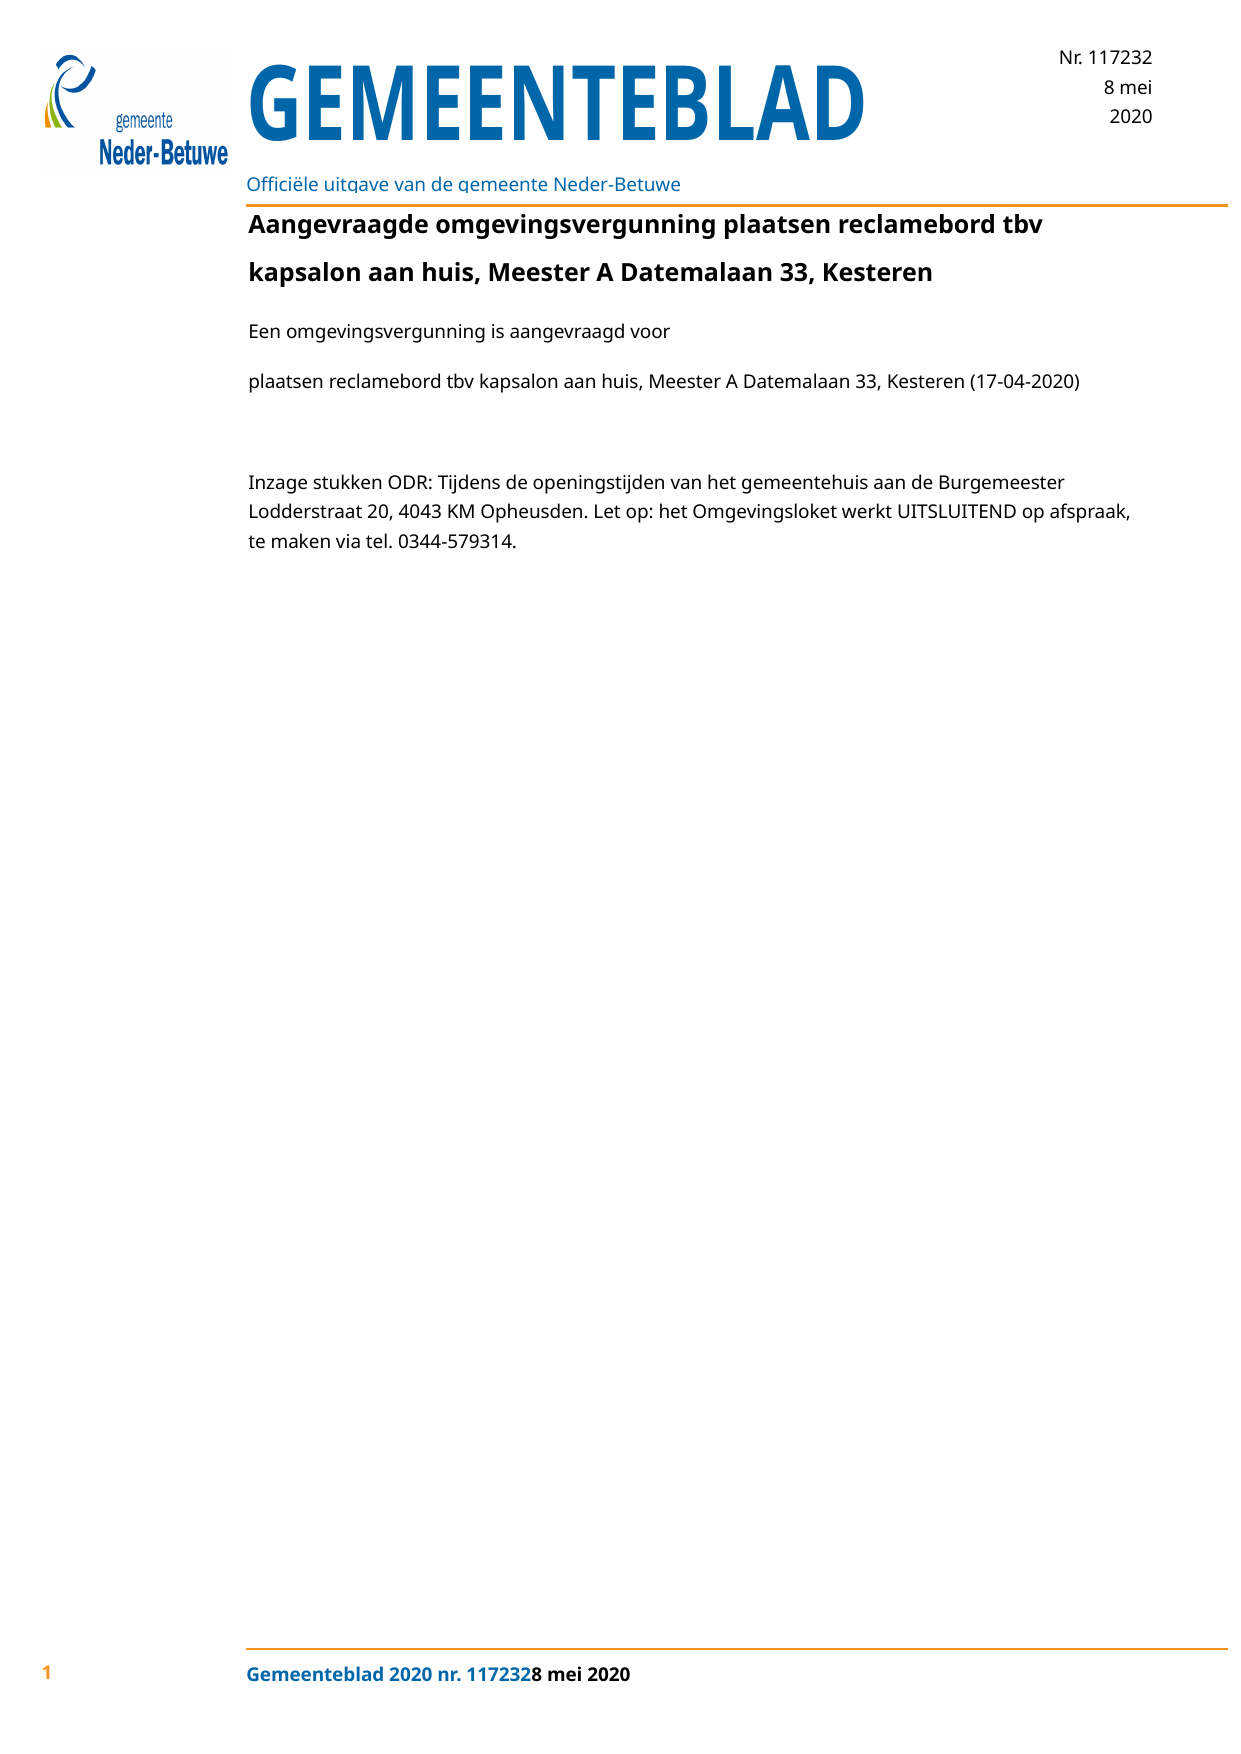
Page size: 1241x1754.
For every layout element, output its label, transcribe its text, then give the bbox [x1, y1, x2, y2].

text Inzage stukken ODR: Tijdens de openingstijden van het gemeentehuis aan de Burgemeester Lodderstraat 20, 4043 KM Opheusden. Let op: het Omgevingsloket werkt UITSLUITEND op afspraak, te maken via tel. 0344-579314. [248, 469, 1152, 554]
text Aangevraagde omgevingsvergunning plaatsen reclamebord tbv kapsalon aan huis, Meester A Datemalaan 33, Kesteren [248, 207, 1152, 288]
text Een omgevingsvergunning is aangevraagd voor [248, 318, 1152, 344]
text plaatsen reclamebord tbv kapsalon aan huis, Meester A Datemalaan 33, Kesteren (17-04-2020) [248, 368, 1152, 394]
picture [41, 47, 231, 172]
